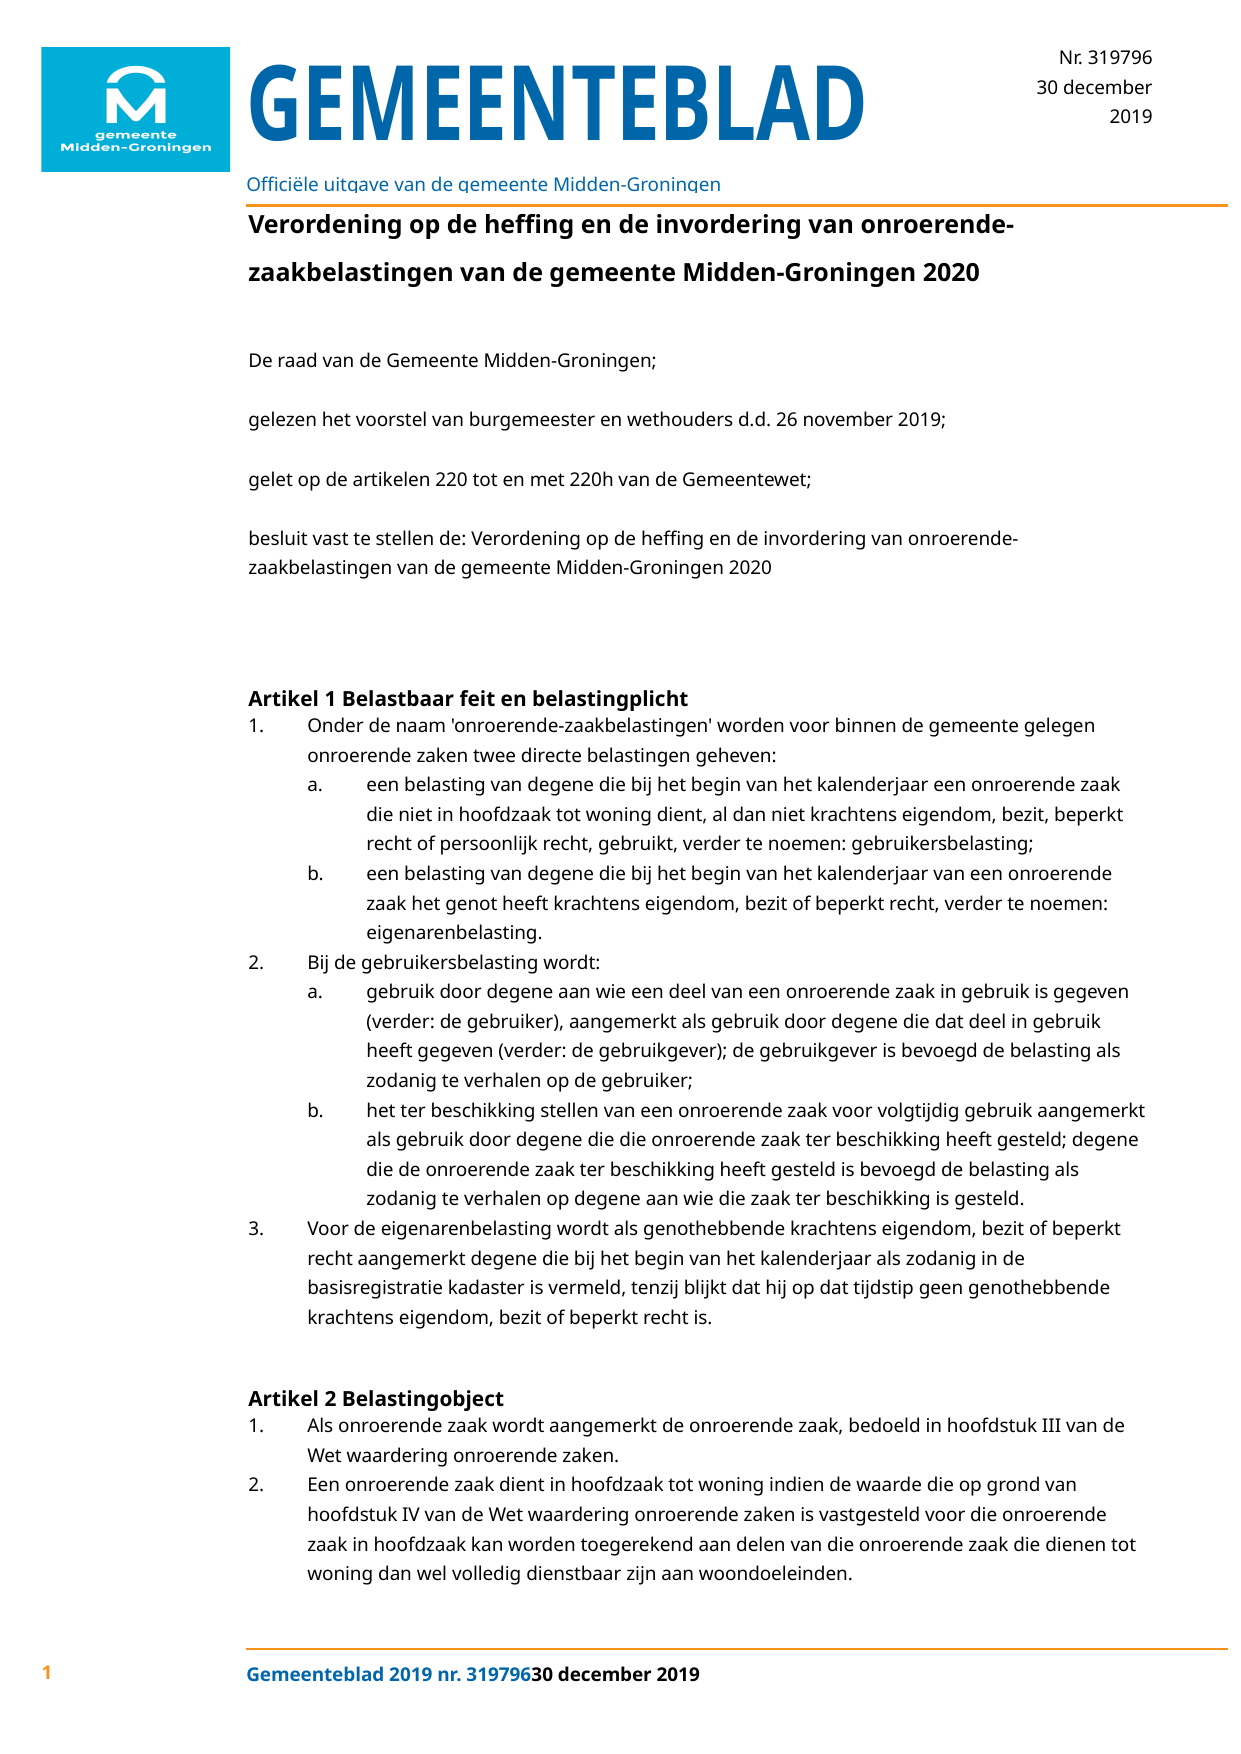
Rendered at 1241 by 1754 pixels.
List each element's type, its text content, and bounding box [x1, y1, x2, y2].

list een belasting van degene die bij het begin van het kalenderjaar van een onroerende zaak het genot heeft krachtens eigendom, bezit of beperkt recht, verder te noemen: eigenarenbelasting. [307, 860, 1152, 945]
list een belasting van degene die bij het begin van het kalenderjaar een onroerende zaak die niet in hoofdzaak tot woning dient, al dan niet krachtens eigendom, bezit, beperkt recht of persoonlijk recht, gebruikt, verder te noemen: gebruikersbelasting; [307, 771, 1152, 856]
text Verordening op de heffing en de invordering van onroerende-zaakbelastingen van de gemeente Midden-Groningen 2020 [248, 207, 1152, 288]
text gelezen het voorstel van burgemeester en wethouders d.d. 26 november 2019; [248, 407, 1152, 432]
list gebruik door degene aan wie een deel van een onroerende zaak in gebruik is gegeven (verder: de gebruiker), aangemerkt als gebruik door degene die dat deel in gebruik heeft gegeven (verder: de gebruikgever); de gebruikgever is bevoegd de belasting als zodanig te verhalen op de gebruiker; [307, 978, 1152, 1093]
picture [184, 146, 190, 153]
text besluit vast te stellen de: Verordening op de heffing en de invordering van onroerende-zaakbelastingen van de gemeente Midden-Groningen 2020 [248, 525, 1152, 580]
list Als onroerende zaak wordt aangemerkt de onroerende zaak, bedoeld in hoofdstuk III van de Wet waardering onroerende zaken. [248, 1412, 1152, 1468]
text Artikel 2 Belastingobject [248, 1384, 1152, 1412]
list Bij de gebruikersbelasting wordt: [248, 949, 1152, 975]
text gelet op de artikelen 220 tot en met 220h van de Gemeentewet; [248, 466, 1152, 492]
list Een onroerende zaak dient in hoofdzaak tot woning indien de waarde die op grond van hoofdstuk IV van de Wet waardering onroerende zaken is vastgesteld voor die onroerende zaak in hoofdzaak kan worden toegerekend aan delen van die onroerende zaak die dienen tot woning dan wel volledig dienstbaar zijn aan woondoeleinden. [248, 1472, 1152, 1586]
text De raad van de Gemeente Midden-Groningen; [248, 347, 1152, 373]
picture [107, 89, 165, 122]
list Onder de naam 'onroerende-zaakbelastingen' worden voor binnen de gemeente gelegen onroerende zaken twee directe belastingen geheven: [248, 712, 1152, 768]
text Artikel 1 Belastbaar feit en belastingplicht [248, 684, 1152, 712]
list Voor de eigenarenbelasting wordt als genothebbende krachtens eigendom, bezit of beperkt recht aangemerkt degene die bij het begin van het kalenderjaar als zodanig in de basisregistratie kadaster is vermeld, tenzij blijkt dat hij op dat tijdstip geen genothebbende krachtens eigendom, bezit of beperkt recht is. [248, 1215, 1152, 1330]
picture [108, 66, 164, 82]
list het ter beschikking stellen van een onroerende zaak voor volgtijdig gebruik aangemerkt als gebruik door degene die die onroerende zaak ter beschikking heeft gesteld; degene die de onroerende zaak ter beschikking heeft gesteld is bevoegd de belasting als zodanig te verhalen op degene aan wie die zaak ter beschikking is gesteld. [307, 1097, 1152, 1211]
